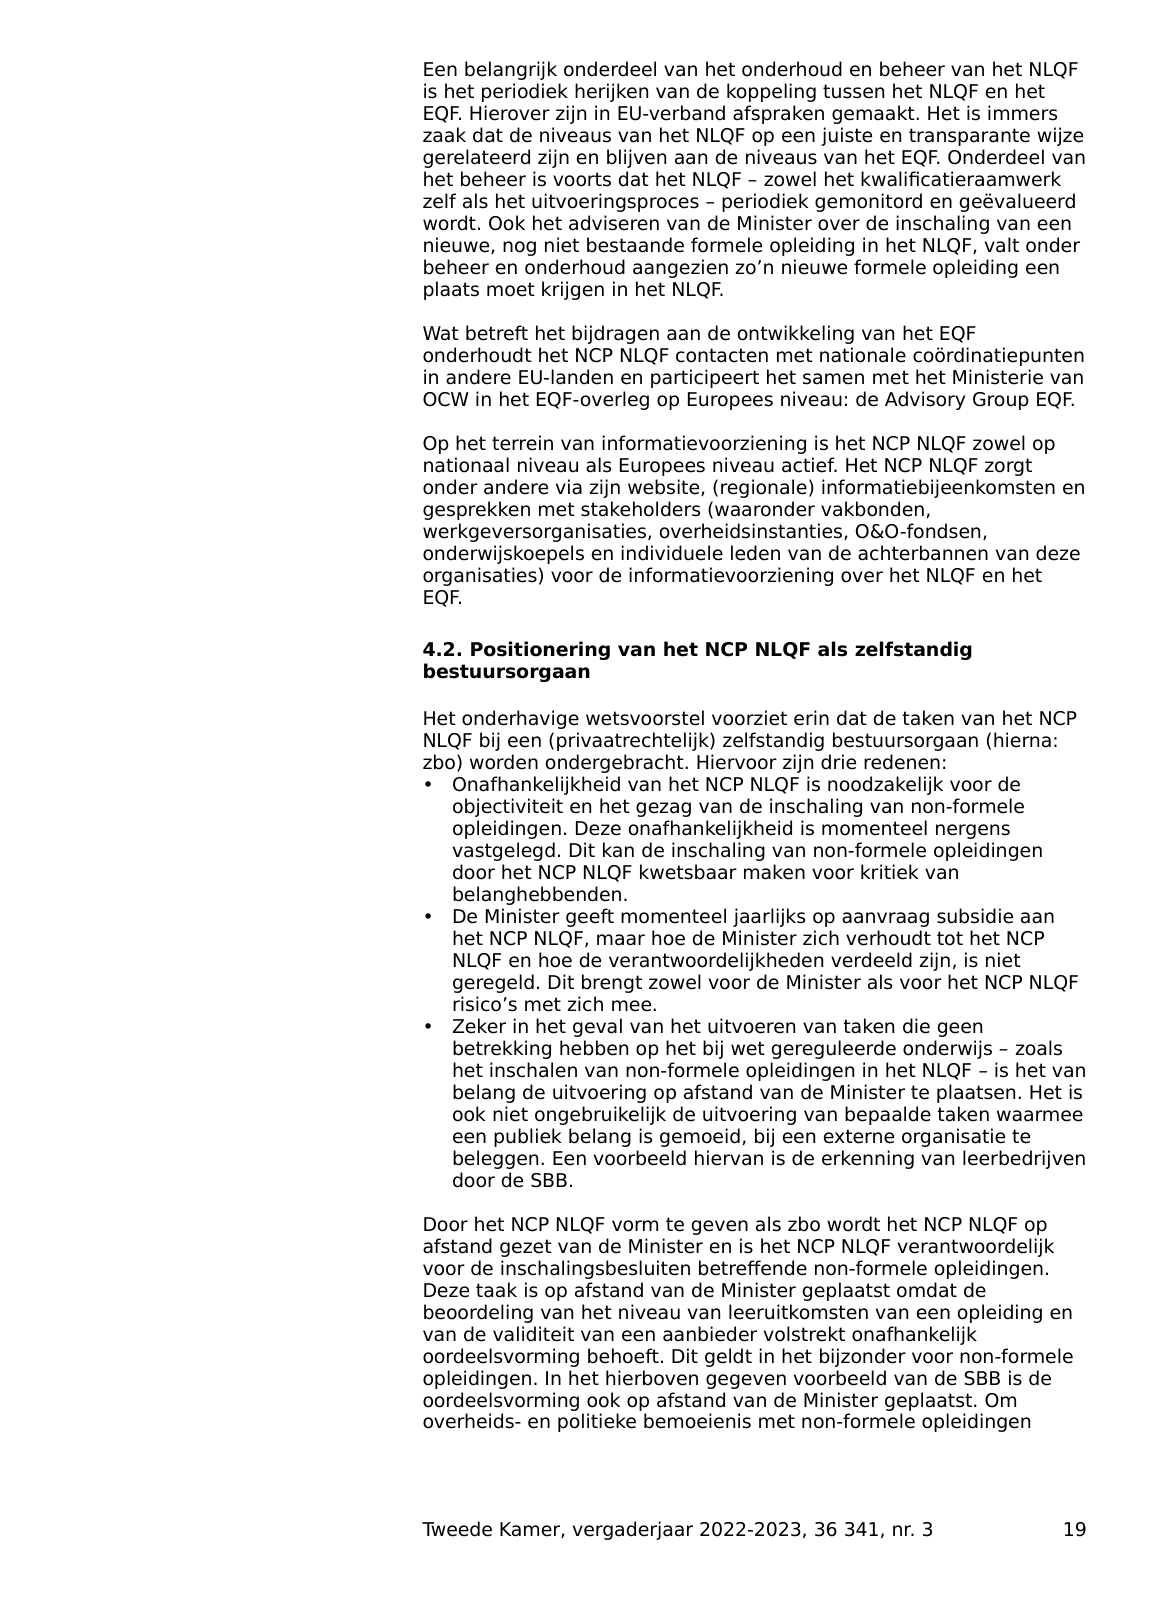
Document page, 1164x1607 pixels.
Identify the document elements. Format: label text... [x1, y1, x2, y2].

text • De Minister geeft momenteel jaarlijks op aanvraag subsidie aan het NCP NLQF, maar hoe de Minister zich verhoudt tot het NCP NLQF en hoe de verantwoordelijkheden verdeeld zijn, is niet geregeld. Dit brengt zowel voor de Minister als voor het NCP NLQF risico’s met zich mee. [422, 906, 1087, 1016]
text Een belangrijk onderdeel van het onderhoud en beheer van het NLQF is het periodiek herijken van de koppeling tussen het NLQF en het EQF. Hierover zijn in EU-verband afspraken gemaakt. Het is immers zaak dat de niveaus van het NLQF op een juiste en transparante wijze gerelateerd zijn en blijven aan de niveaus van het EQF. Onderdeel van het beheer is voorts dat het NLQF – zowel het kwalificatieraamwerk zelf als het uitvoeringsproces – periodiek gemonitord en geëvalueerd wordt. Ook het adviseren van de Minister over de inschaling van een nieuwe, nog niet bestaande formele opleiding in het NLQF, valt onder beheer en onderhoud aangezien zo’n nieuwe formele opleiding een plaats moet krijgen in het NLQF. [422, 59, 1087, 301]
text • Onafhankelijkheid van het NCP NLQF is noodzakelijk voor de objectiviteit en het gezag van de inschaling van non-formele opleidingen. Deze onafhankelijkheid is momenteel nergens vastgelegd. Dit kan de inschaling van non-formele opleidingen door het NCP NLQF kwetsbaar maken voor kritiek van belanghebbenden. [422, 774, 1087, 906]
subtitle 4.2. Positionering van het NCP NLQF als zelfstandig bestuursorgaan [422, 639, 1087, 683]
text Door het NCP NLQF vorm te geven als zbo wordt het NCP NLQF op afstand gezet van de Minister en is het NCP NLQF verantwoordelijk voor de inschalingsbesluiten betreffende non-formele opleidingen. Deze taak is op afstand van de Minister geplaatst omdat de beoordeling van het niveau van leeruitkomsten van een opleiding en van de validiteit van een aanbieder volstrekt onafhankelijk oordeelsvorming behoeft. Dit geldt in het bijzonder voor non-formele opleidingen. In het hierboven gegeven voorbeeld van de SBB is de oordeelsvorming ook op afstand van de Minister geplaatst. Om overheids- en politieke bemoeienis met non-formele opleidingen [422, 1214, 1087, 1433]
text Het onderhavige wetsvoorstel voorziet erin dat de taken van het NCP NLQF bij een (privaatrechtelijk) zelfstandig bestuursorgaan (hierna: zbo) worden ondergebracht. Hiervoor zijn drie redenen: [422, 708, 1087, 774]
text • Zeker in het geval van het uitvoeren van taken die geen betrekking hebben op het bij wet gereguleerde onderwijs – zoals het inschalen van non-formele opleidingen in het NLQF – is het van belang de uitvoering op afstand van de Minister te plaatsen. Het is ook niet ongebruikelijk de uitvoering van bepaalde taken waarmee een publiek belang is gemoeid, bij een externe organisatie te beleggen. Een voorbeeld hiervan is de erkenning van leerbedrijven door de SBB. [422, 1016, 1087, 1191]
text Wat betreft het bijdragen aan de ontwikkeling van het EQF onderhoudt het NCP NLQF contacten met nationale coördinatiepunten in andere EU-landen en participeert het samen met het Ministerie van OCW in het EQF-overleg op Europees niveau: de Advisory Group EQF. [422, 323, 1087, 411]
text Op het terrein van informatievoorziening is het NCP NLQF zowel op nationaal niveau als Europees niveau actief. Het NCP NLQF zorgt onder andere via zijn website, (regionale) informatiebijeenkomsten en gesprekken met stakeholders (waaronder vakbonden, werkgeversorganisaties, overheidsinstanties, O&O-fondsen, onderwijskoepels en individuele leden van de achterbannen van deze organisaties) voor de informatievoorziening over het NLQF en het EQF. [422, 433, 1087, 609]
